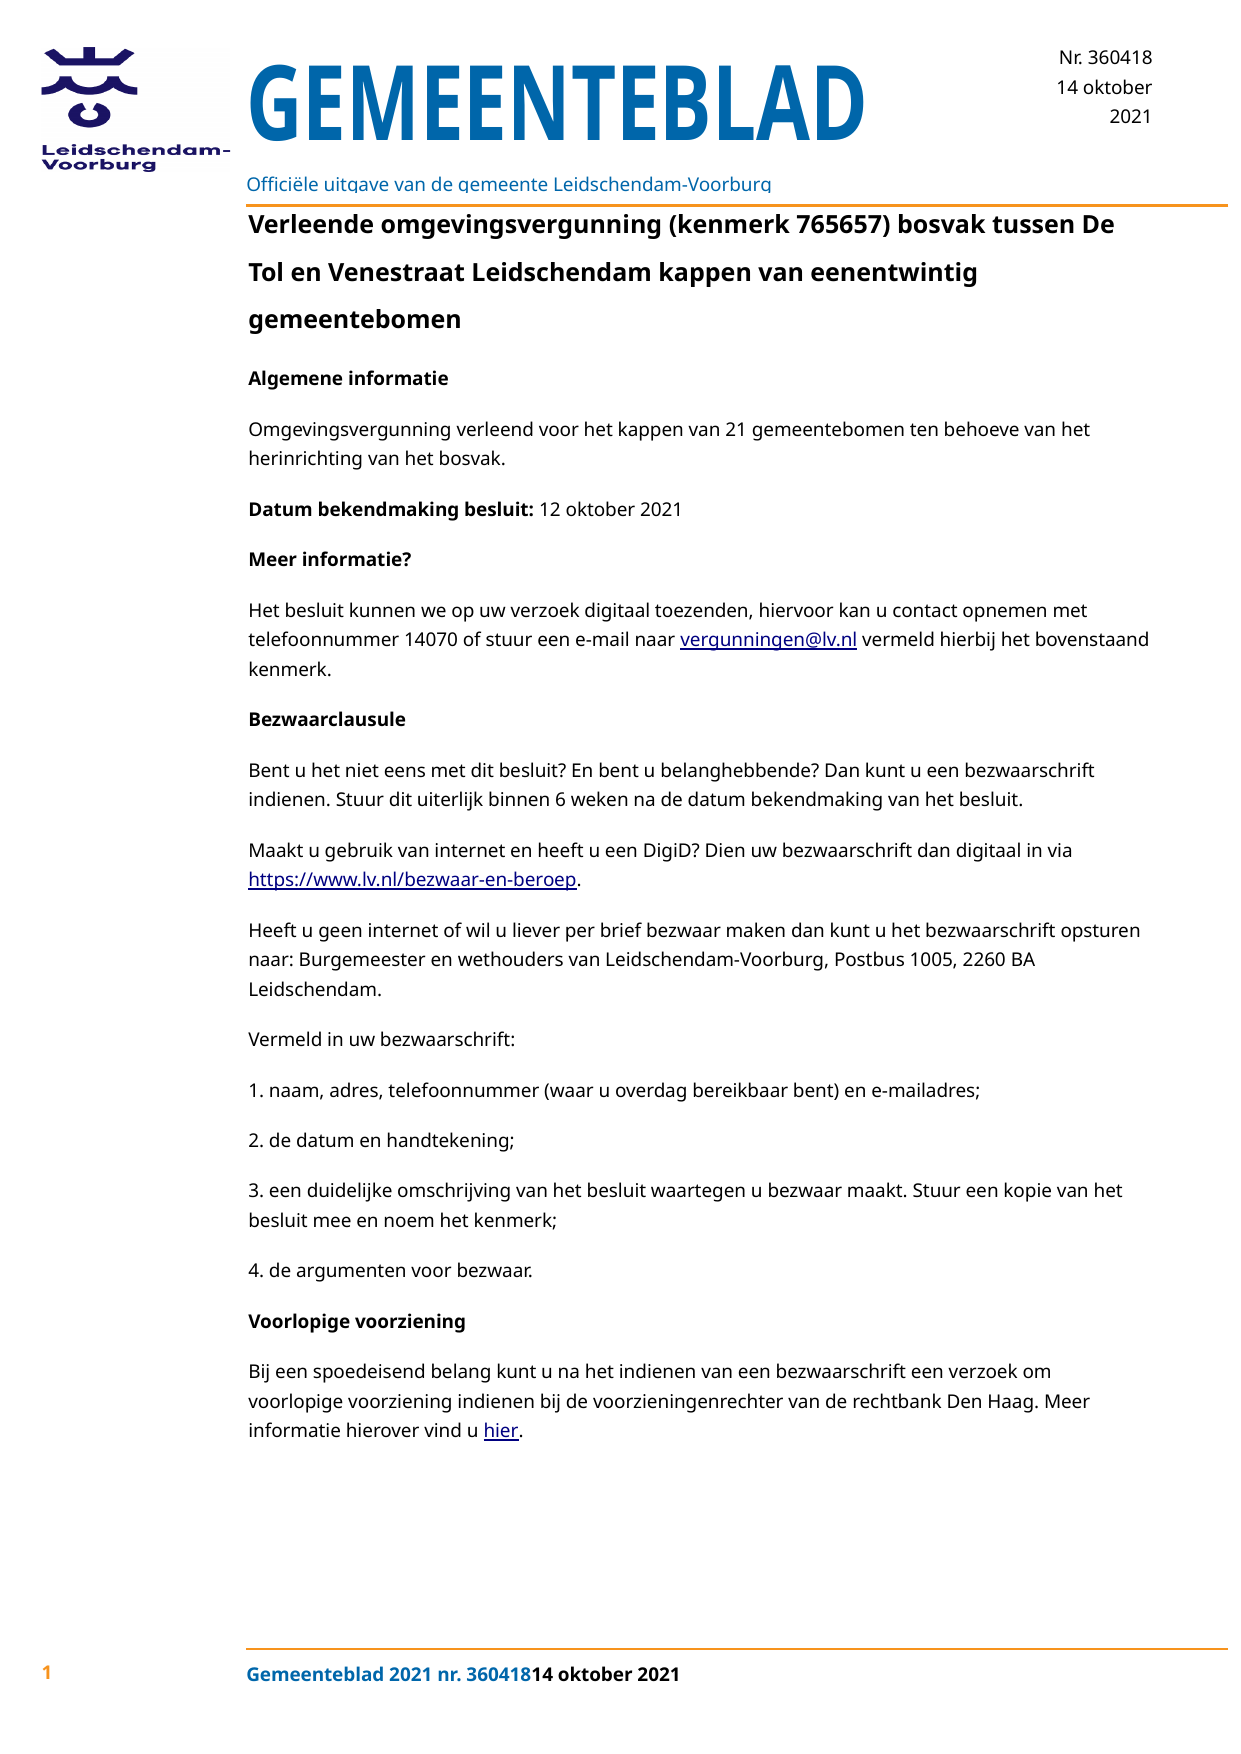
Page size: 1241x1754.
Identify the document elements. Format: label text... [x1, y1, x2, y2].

text Bent u het niet eens met dit besluit? En bent u belanghebbende? Dan kunt u een bezwaarschrift indienen. Stuur dit uiterlijk binnen 6 weken na de datum bekendmaking van het besluit. [248, 757, 1152, 812]
text Het besluit kunnen we op uw verzoek digitaal toezenden, hiervoor kan u contact opnemen met telefoonnummer 14070 of stuur een e-mail naar vergunningen@lv.nl vermeld hierbij het bovenstaand kenmerk. [248, 597, 1152, 682]
text Heeft u geen internet of wil u liever per brief bezwaar maken dan kunt u het bezwaarschrift opsturen naar: Burgemeester en wethouders van Leidschendam-Voorburg, Postbus 1005, 2260 BA Leidschendam. [248, 917, 1152, 1002]
text 4. de argumenten voor bezwaar. [248, 1258, 1152, 1283]
text Verleende omgevingsvergunning (kenmerk 765657) bosvak tussen De Tol en Venestraat Leidschendam kappen van eenentwintig gemeentebomen [248, 207, 1152, 336]
picture [41, 47, 231, 172]
text 3. een duidelijke omschrijving van het besluit waartegen u bezwaar maakt. Stuur een kopie van het besluit mee en noem het kenmerk; [248, 1178, 1152, 1233]
text Datum bekendmaking besluit: 12 oktober 2021 [248, 496, 1152, 522]
text Maakt u gebruik van internet en heeft u een DigiD? Dien uw bezwaarschrift dan digitaal in via https://www.lv.nl/bezwaar-en-beroep. [248, 837, 1152, 892]
text Bezwaarclausule [248, 706, 1152, 732]
text Bij een spoedeisend belang kunt u na het indienen van een bezwaarschrift een verzoek om voorlopige voorziening indienen bij de voorzieningenrechter van de rechtbank Den Haag. Meer informatie hierover vind u hier. [248, 1358, 1152, 1443]
text 2. de datum en handtekening; [248, 1127, 1152, 1153]
text 1. naam, adres, telefoonnummer (waar u overdag bereikbaar bent) en e-mailadres; [248, 1077, 1152, 1102]
text Meer informatie? [248, 546, 1152, 572]
text Vermeld in uw bezwaarschrift: [248, 1026, 1152, 1052]
text Voorlopige voorziening [248, 1308, 1152, 1334]
text Omgevingsvergunning verleend voor het kappen van 21 gemeentebomen ten behoeve van het herinrichting van het bosvak. [248, 416, 1152, 471]
text Algemene informatie [248, 366, 1152, 391]
